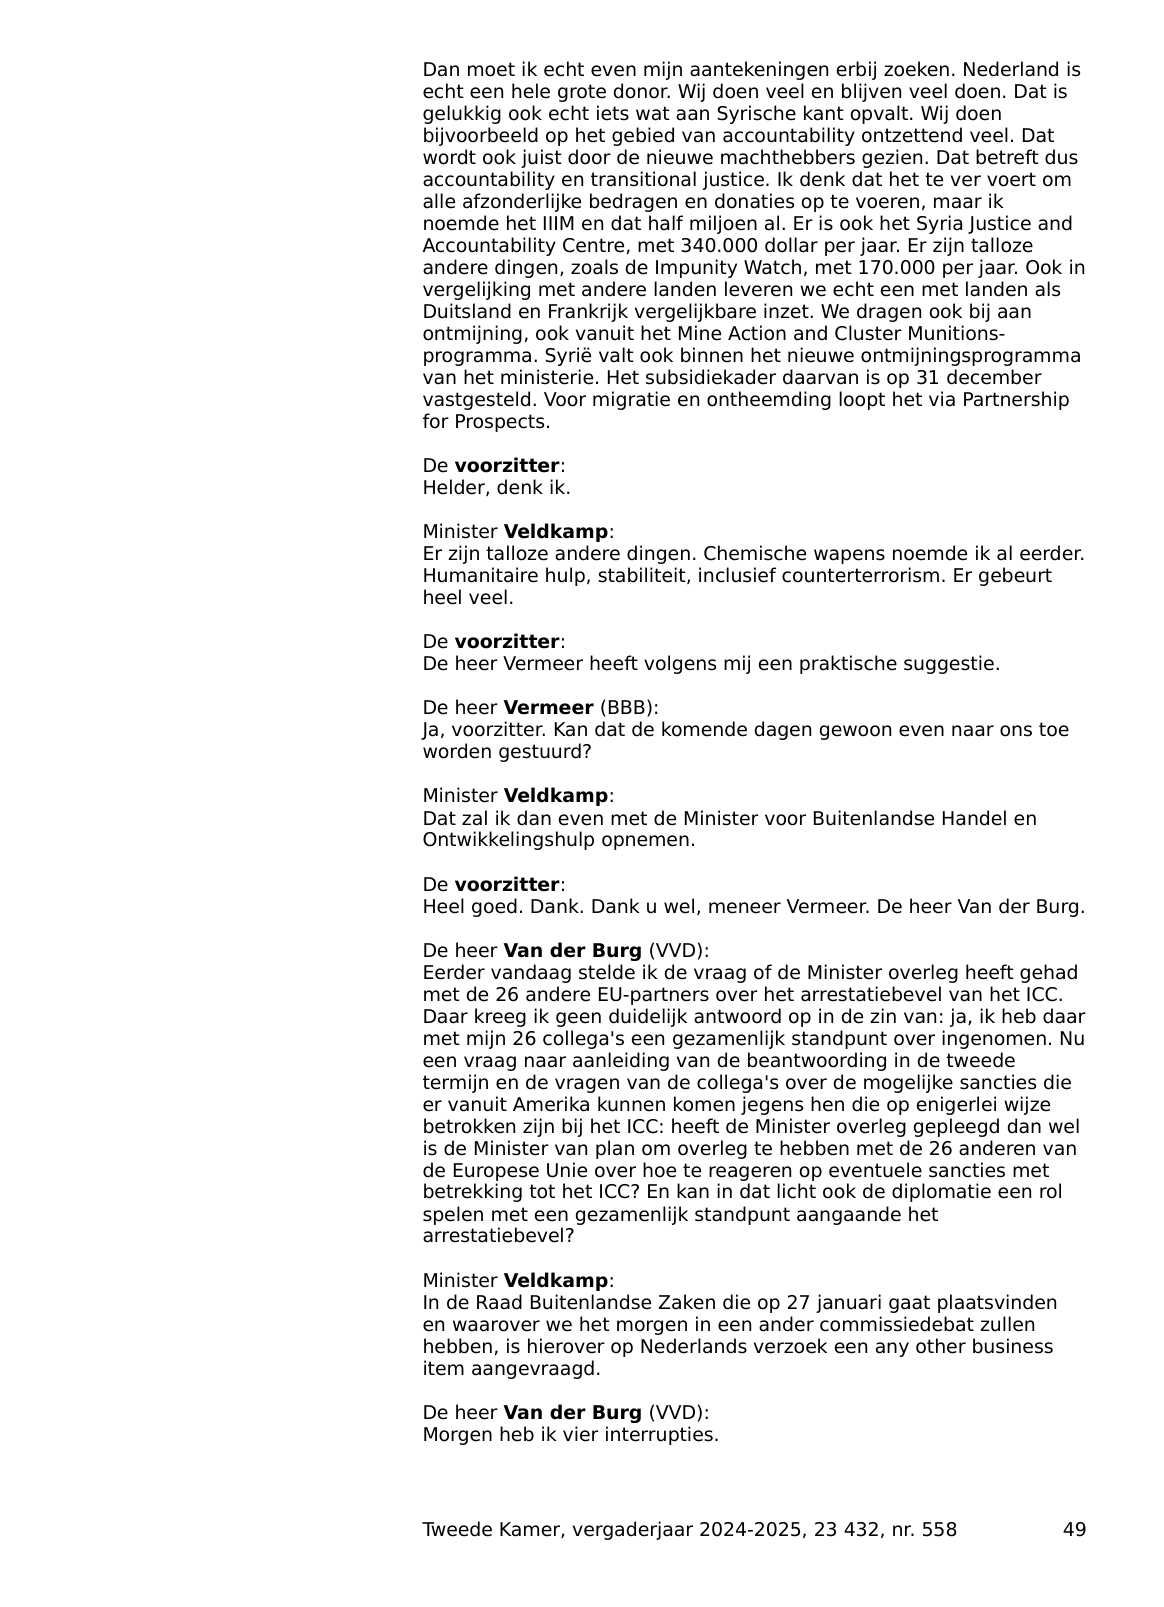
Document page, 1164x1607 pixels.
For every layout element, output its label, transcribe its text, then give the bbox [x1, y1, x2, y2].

text Dat zal ik dan even met de Minister voor Buitenlandse Handel en Ontwikkelingshulp opnemen. [422, 807, 1087, 851]
text Minister Veldkamp: [422, 1269, 1087, 1292]
text De heer Vermeer heeft volgens mij een praktische suggestie. [422, 653, 1087, 675]
text Minister Veldkamp: [422, 785, 1087, 807]
text Eerder vandaag stelde ik de vraag of de Minister overleg heeft gehad met de 26 andere EU-partners over het arrestatiebevel van het ICC. Daar kreeg ik geen duidelijk antwoord op in de zin van: ja, ik heb daar met mijn 26 collega's een gezamenlijk standpunt over ingenomen. Nu een vraag naar aanleiding van de beantwoording in de tweede termijn en de vragen van de collega's over de mogelijke sancties die er vanuit Amerika kunnen komen jegens hen die op enigerlei wijze betrokken zijn bij het ICC: heeft de Minister overleg gepleegd dan wel is de Minister van plan om overleg te hebben met de 26 anderen van de Europese Unie over hoe te reageren op eventuele sancties met betrekking tot het ICC? En kan in dat licht ook de diplomatie een rol spelen met een gezamenlijk standpunt aangaande het arrestatiebevel? [422, 962, 1087, 1247]
text In de Raad Buitenlandse Zaken die op 27 januari gaat plaatsvinden en waarover we het morgen in een ander commissiedebat zullen hebben, is hierover op Nederlands verzoek een any other business item aangevraagd. [422, 1292, 1087, 1379]
text De heer Van der Burg (VVD): [422, 940, 1087, 962]
text Helder, denk ik. [422, 477, 1087, 499]
text Morgen heb ik vier interrupties. [422, 1424, 1087, 1446]
text Heel goed. Dank. Dank u wel, meneer Vermeer. De heer Van der Burg. [422, 896, 1087, 917]
text De voorzitter: [422, 455, 1087, 477]
text Minister Veldkamp: [422, 521, 1087, 543]
text De voorzitter: [422, 631, 1087, 653]
text De heer Van der Burg (VVD): [422, 1402, 1087, 1424]
text Er zijn talloze andere dingen. Chemische wapens noemde ik al eerder. Humanitaire hulp, stabiliteit, inclusief counterterrorism. Er gebeurt heel veel. [422, 543, 1087, 609]
text Dan moet ik echt even mijn aantekeningen erbij zoeken. Nederland is echt een hele grote donor. Wij doen veel en blijven veel doen. Dat is gelukkig ook echt iets wat aan Syrische kant opvalt. Wij doen bijvoorbeeld op het gebied van accountability ontzettend veel. Dat wordt ook juist door de nieuwe machthebbers gezien. Dat betreft dus accountability en transitional justice. Ik denk dat het te ver voert om alle afzonderlijke bedragen en donaties op te voeren, maar ik noemde het IIIM en dat half miljoen al. Er is ook het Syria Justice and Accountability Centre, met 340.000 dollar per jaar. Er zijn talloze andere dingen, zoals de Impunity Watch, met 170.000 per jaar. Ook in vergelijking met andere landen leveren we echt een met landen als Duitsland en Frankrijk vergelijkbare inzet. We dragen ook bij aan ontmijning, ook vanuit het Mine Action and Cluster Munitions-programma. Syrië valt ook binnen het nieuwe ontmijningsprogramma van het ministerie. Het subsidiekader daarvan is op 31 december vastgesteld. Voor migratie en ontheemding loopt het via Partnership for Prospects. [422, 59, 1087, 433]
text De heer Vermeer (BBB): [422, 697, 1087, 719]
text De voorzitter: [422, 873, 1087, 896]
text Ja, voorzitter. Kan dat de komende dagen gewoon even naar ons toe worden gestuurd? [422, 719, 1087, 763]
